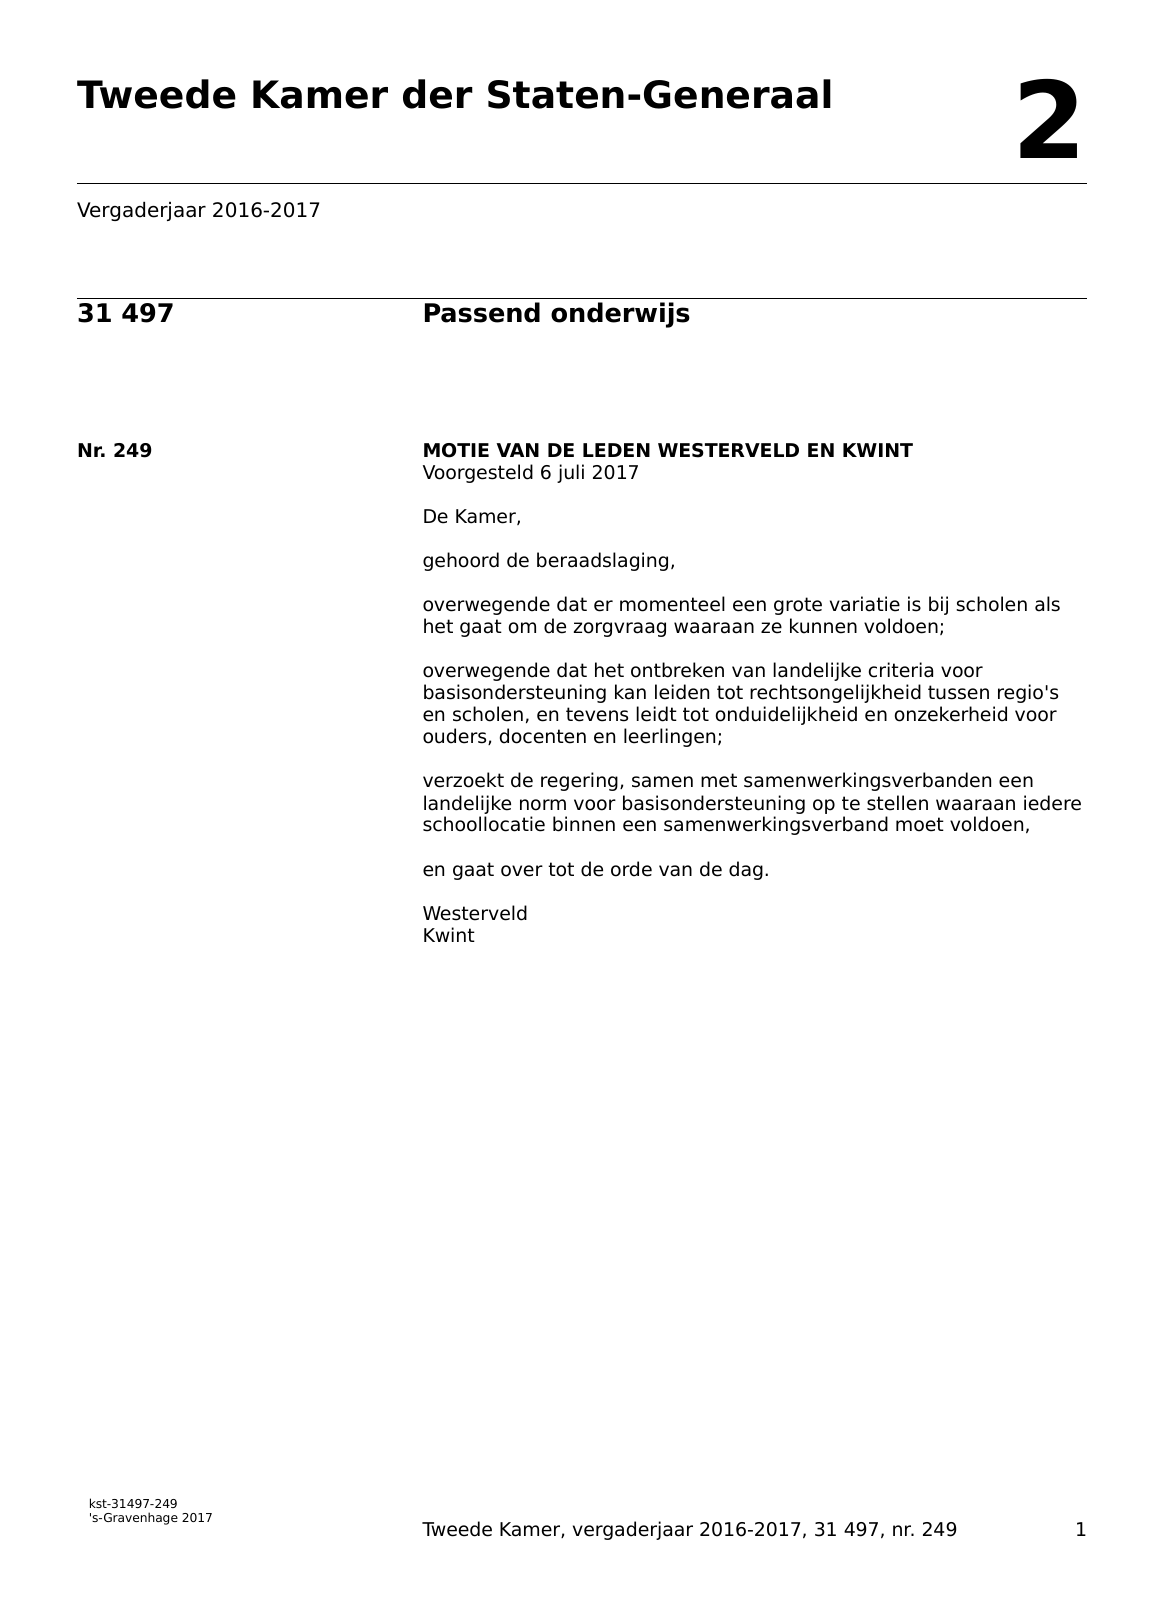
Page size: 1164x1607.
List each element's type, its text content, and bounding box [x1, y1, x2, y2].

table_cell Vergaderjaar 2016-2017 [77, 184, 1087, 298]
text gehoord de beraadslaging, [422, 550, 1087, 572]
text Kwint [422, 925, 1087, 947]
subtitle 31 497 Passend onderwijs [77, 299, 1087, 329]
table_header Tweede Kamer der Staten-Generaal [77, 59, 886, 183]
text verzoekt de regering, samen met samenwerkingsverbanden een landelijke norm voor basisondersteuning op te stellen waaraan iedere schoollocatie binnen een samenwerkingsverband moet voldoen, [422, 770, 1087, 836]
text overwegende dat er momenteel een grote variatie is bij scholen als het gaat om de zorgvraag waaraan ze kunnen voldoen; [422, 594, 1087, 638]
text kst-31497-249 [88, 1497, 323, 1511]
text overwegende dat het ontbreken van landelijke criteria voor basisondersteuning kan leiden tot rechtsongelijkheid tussen regio's en scholen, en tevens leidt tot onduidelijkheid en onzekerheid voor ouders, docenten en leerlingen; [422, 660, 1087, 748]
text Westerveld [422, 903, 1087, 925]
text 's-Gravenhage 2017 [88, 1511, 323, 1525]
text Voorgesteld 6 juli 2017 [422, 462, 1087, 484]
subtitle Nr. 249 MOTIE VAN DE LEDEN WESTERVELD EN KWINT [77, 440, 1087, 462]
table_header 2 [886, 59, 1087, 183]
text De Kamer, [422, 506, 1087, 528]
text en gaat over tot de orde van de dag. [422, 858, 1087, 881]
